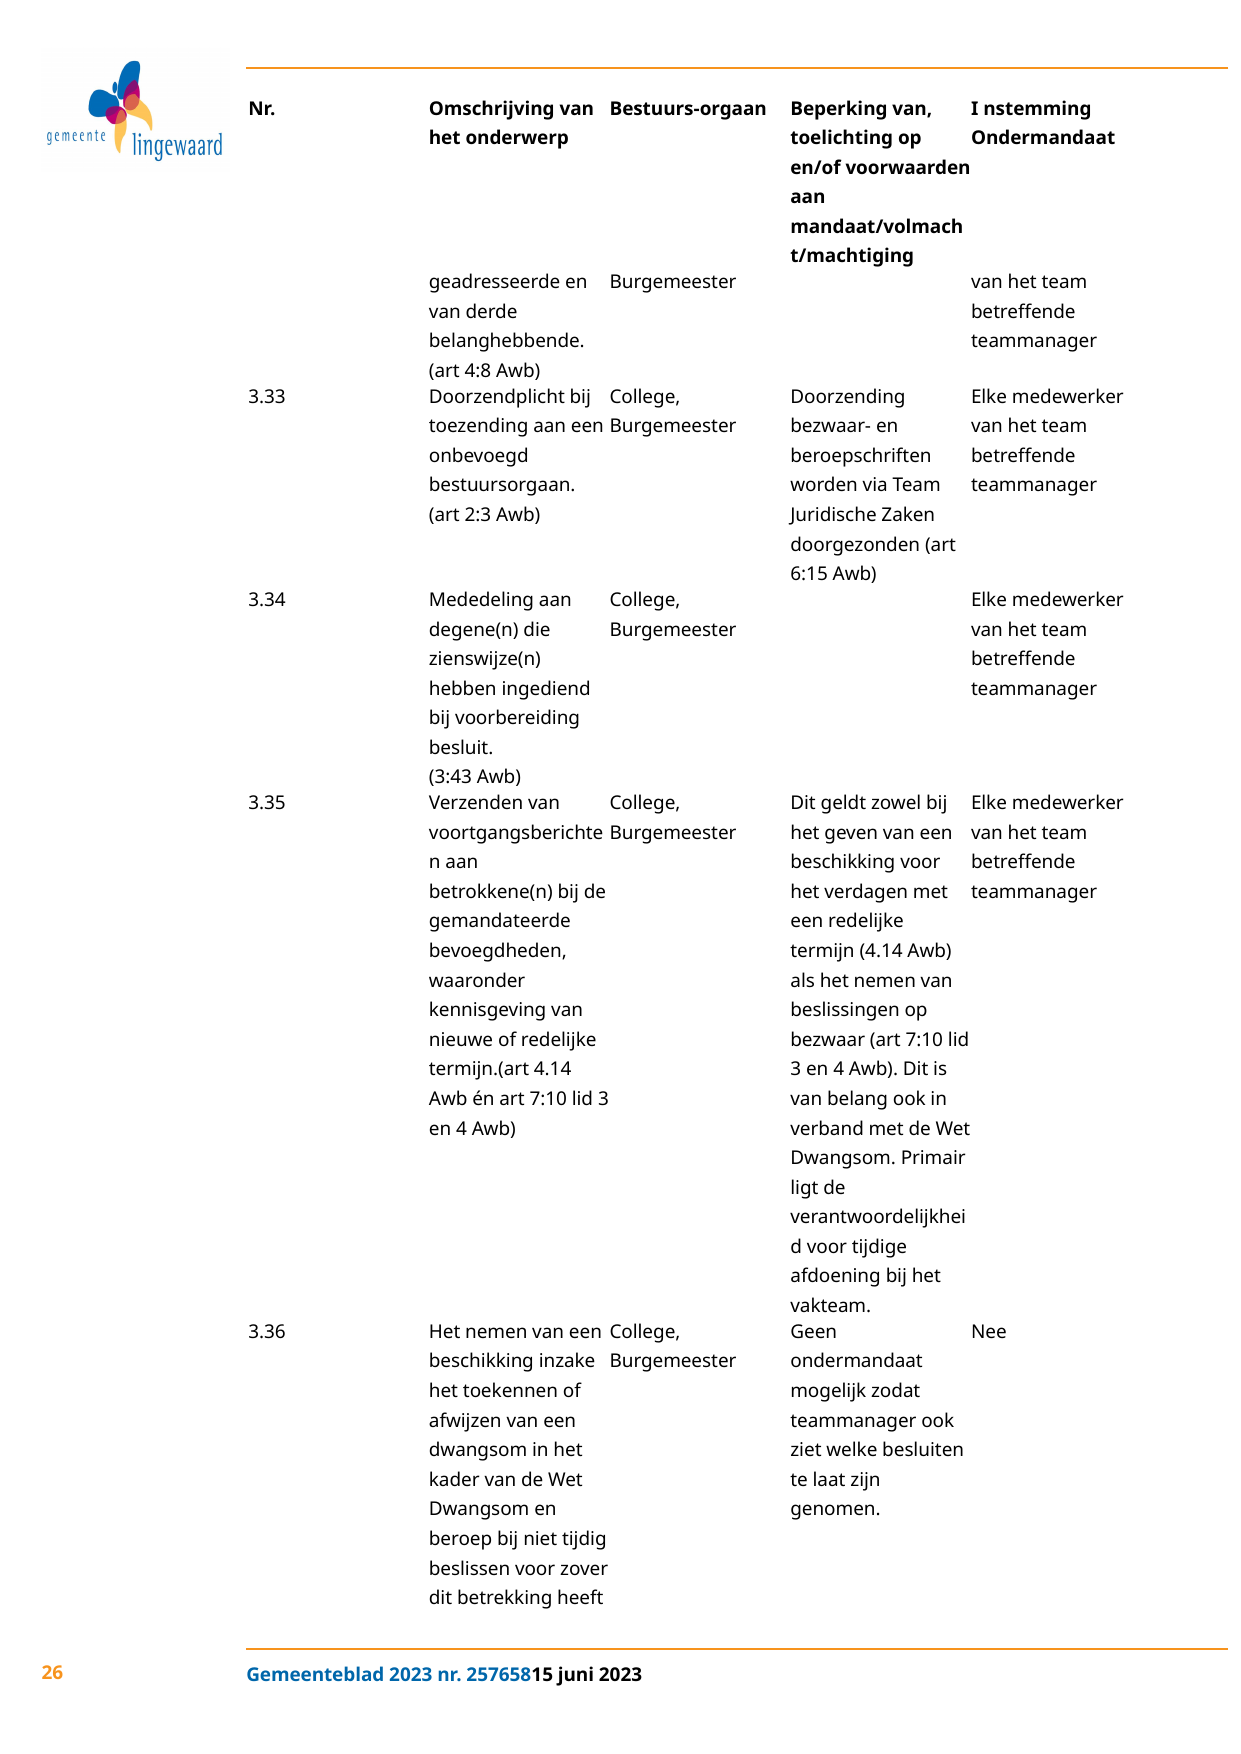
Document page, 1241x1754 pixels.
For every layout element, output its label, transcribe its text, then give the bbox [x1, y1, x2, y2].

table_cell College, Burgemeester [609, 586, 790, 789]
table_cell Doorzendplicht bij toezending aan een onbevoegd bestuursorgaan. (art 2:3 Awb) [429, 383, 609, 586]
table_cell College, Burgemeester [609, 1318, 790, 1610]
table_cell Het nemen van een beschikking inzake het toekennen of afwijzen van een dwangsom in het kader van de Wet Dwangsom en beroep bij niet tijdig beslissen voor zover dit betrekking heeft [429, 1318, 609, 1610]
table_cell van het team betreffende teammanager [971, 269, 1152, 383]
table_cell 3.33 [248, 383, 429, 586]
table_cell [248, 269, 429, 383]
table_cell Mededeling aan degene(n) die zienswijze(n) hebben ingediend bij voorbereiding besluit. (3:43 Awb) [429, 586, 609, 789]
table_cell Burgemeester [609, 269, 790, 383]
table_cell College, Burgemeester [609, 383, 790, 586]
table_header Bestuurs-orgaan [609, 95, 790, 268]
table_cell 3.35 [248, 789, 429, 1318]
table_cell [790, 269, 971, 383]
picture [41, 47, 231, 172]
table_cell Geen ondermandaat mogelijk zodat teammanager ook ziet welke besluiten te laat zijn genomen. [790, 1318, 971, 1610]
table_cell Verzenden van voortgangsberichten aan betrokkene(n) bij de gemandateerde bevoegdheden, waaronder kennisgeving van nieuwe of redelijke termijn.(art 4.14 Awb én art 7:10 lid 3 en 4 Awb) [429, 789, 609, 1318]
table_header Omschrijving van het onderwerp [429, 95, 609, 268]
table_cell Elke medewerker van het team betreffende teammanager [971, 789, 1152, 1318]
table_header Beperking van, toelichting op en/of voorwaarden aan mandaat/volmacht/machtiging [790, 95, 971, 268]
table_cell Nee [971, 1318, 1152, 1610]
table_cell Dit geldt zowel bij het geven van een beschikking voor het verdagen met een redelijke termijn (4.14 Awb) als het nemen van beslissingen op bezwaar (art 7:10 lid 3 en 4 Awb). Dit is van belang ook in verband met de Wet Dwangsom. Primair ligt de verantwoordelijkheid voor tijdige afdoening bij het vakteam. [790, 789, 971, 1318]
table_cell Elke medewerker van het team betreffende teammanager [971, 383, 1152, 586]
table_cell College, Burgemeester [609, 789, 790, 1318]
table_cell Elke medewerker van het team betreffende teammanager [971, 586, 1152, 789]
table_header I nstemming Ondermandaat [971, 95, 1152, 268]
table_cell [790, 586, 971, 789]
table_cell 3.34 [248, 586, 429, 789]
table_header Nr. [248, 95, 429, 268]
table_cell geadresseerde en van derde belanghebbende. (art 4:8 Awb) [429, 269, 609, 383]
table_cell Doorzending bezwaar- en beroepschriften worden via Team Juridische Zaken doorgezonden (art 6:15 Awb) [790, 383, 971, 586]
table_cell 3.36 [248, 1318, 429, 1610]
